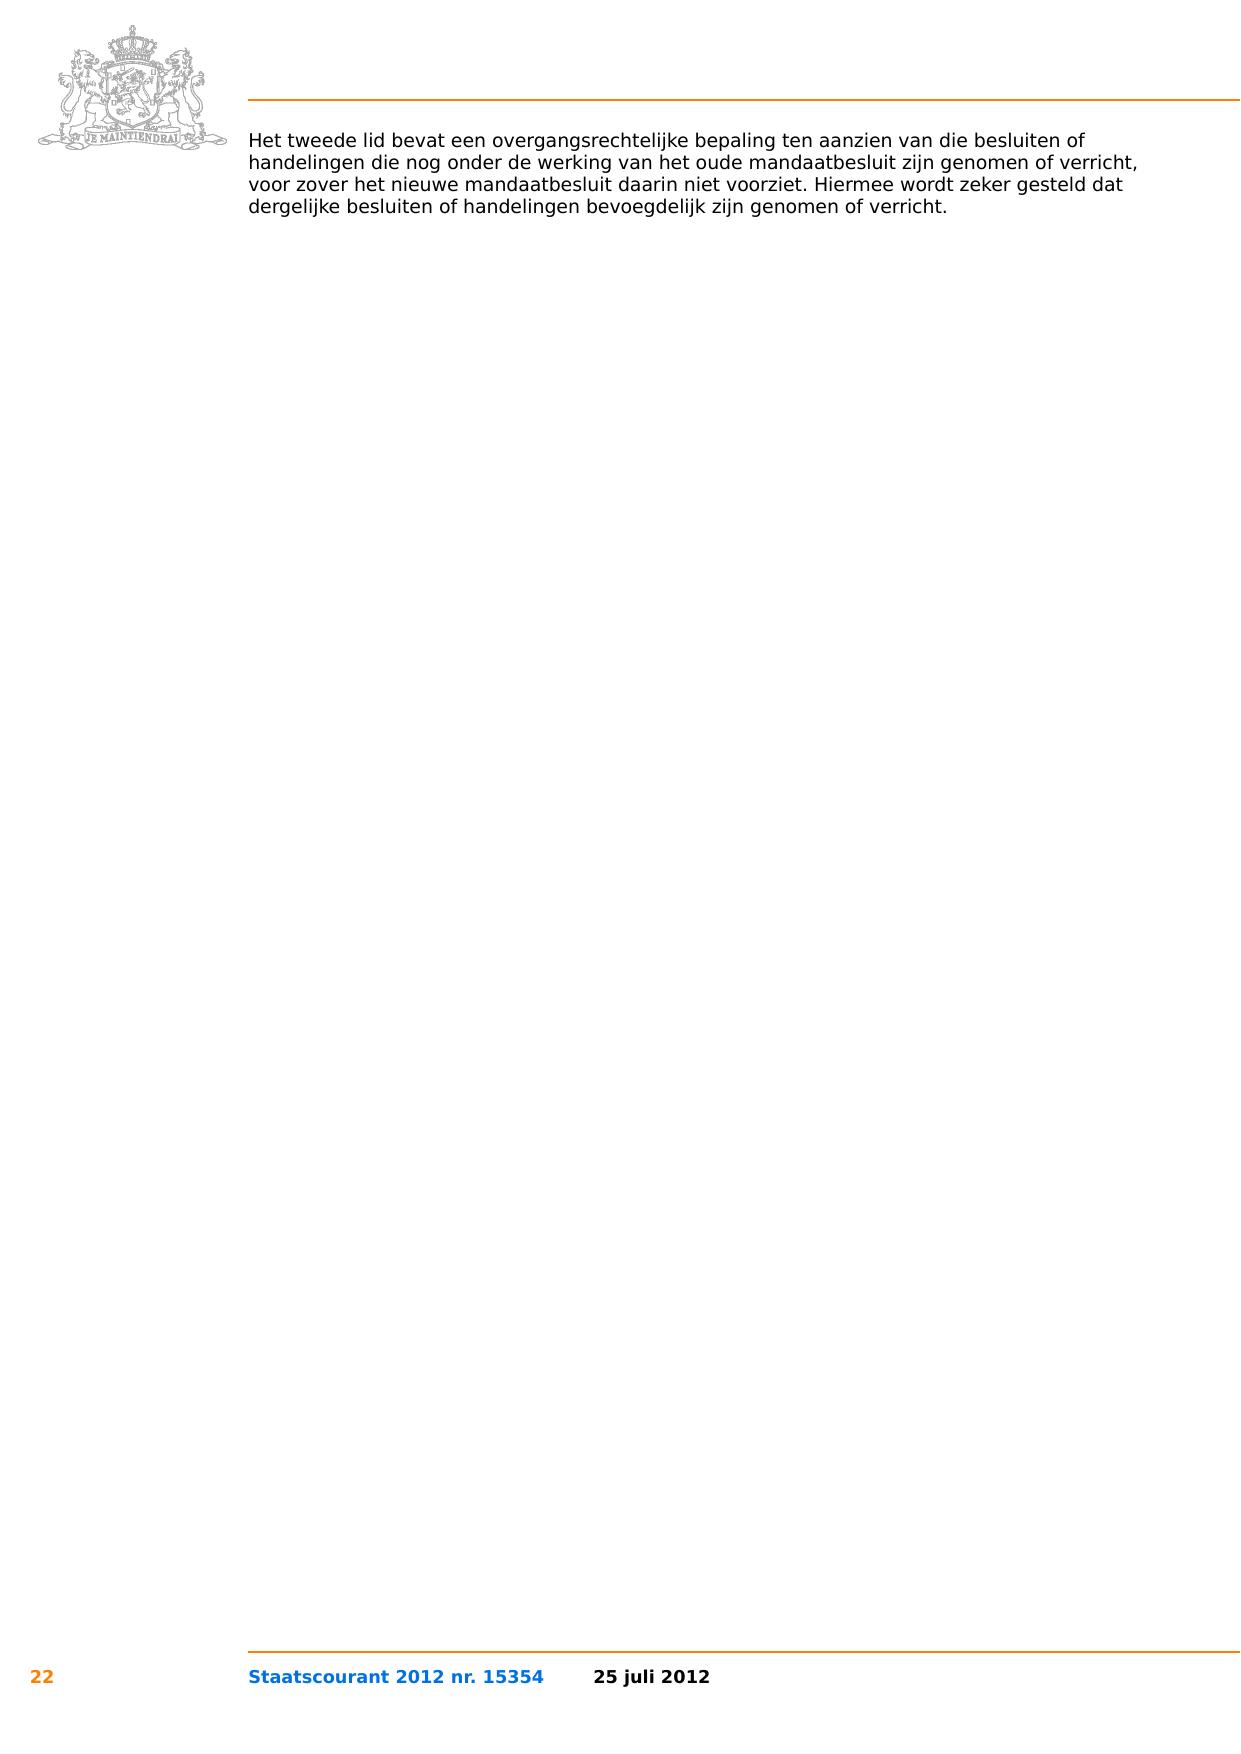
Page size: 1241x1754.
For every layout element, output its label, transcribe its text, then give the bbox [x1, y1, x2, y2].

text Het tweede lid bevat een overgangsrechtelijke bepaling ten aanzien van die besluiten of handelingen die nog onder de werking van het oude mandaatbesluit zijn genomen of verricht, voor zover het nieuwe mandaatbesluit daarin niet voorziet. Hiermee wordt zeker gesteld dat dergelijke besluiten of handelingen bevoegdelijk zijn genomen of verricht. [248, 130, 1163, 218]
picture [38, 25, 227, 150]
